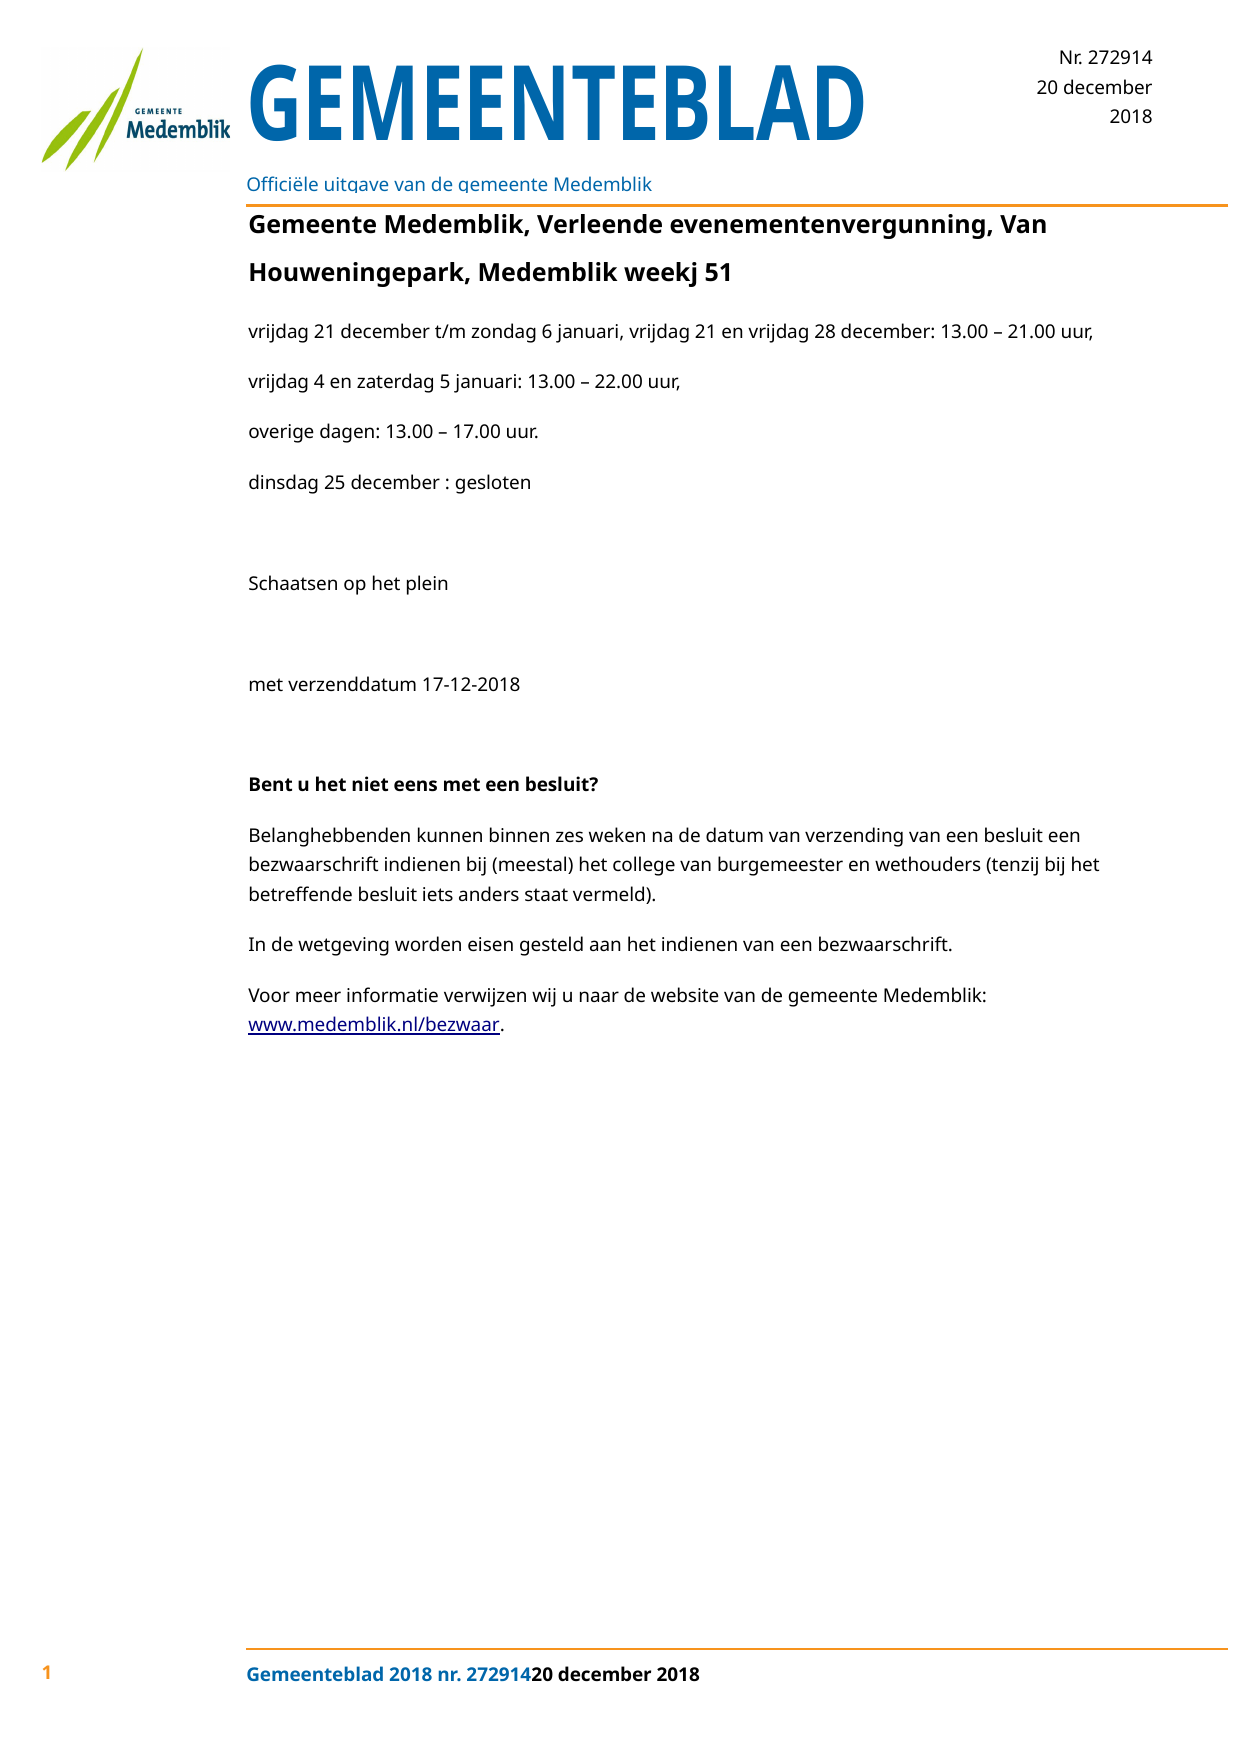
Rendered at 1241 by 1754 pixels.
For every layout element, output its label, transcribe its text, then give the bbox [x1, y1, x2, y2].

text dinsdag 25 december : gesloten [248, 469, 1152, 495]
text overige dagen: 13.00 – 17.00 uur. [248, 419, 1152, 444]
text vrijdag 21 december t/m zondag 6 januari, vrijdag 21 en vrijdag 28 december: 13.00 – 21.00 uur, [248, 318, 1152, 344]
text Belanghebbenden kunnen binnen zes weken na de datum van verzending van een besluit een bezwaarschrift indienen bij (meestal) het college van burgemeester en wethouders (tenzij bij het betreffende besluit iets anders staat vermeld). [248, 822, 1152, 907]
picture [41, 47, 231, 172]
text Voor meer informatie verwijzen wij u naar de website van de gemeente Medemblik: www.medemblik.nl/bezwaar. [248, 982, 1152, 1037]
text met verzenddatum 17-12-2018 [248, 671, 1152, 697]
text vrijdag 4 en zaterdag 5 januari: 13.00 – 22.00 uur, [248, 368, 1152, 394]
text Schaatsen op het plein [248, 570, 1152, 596]
text Gemeente Medemblik, Verleende evenementenvergunning, Van Houweningepark, Medemblik weekj 51 [248, 207, 1152, 288]
text Bent u het niet eens met een besluit? [248, 772, 1152, 797]
text In de wetgeving worden eisen gesteld aan het indienen van een bezwaarschrift. [248, 932, 1152, 957]
